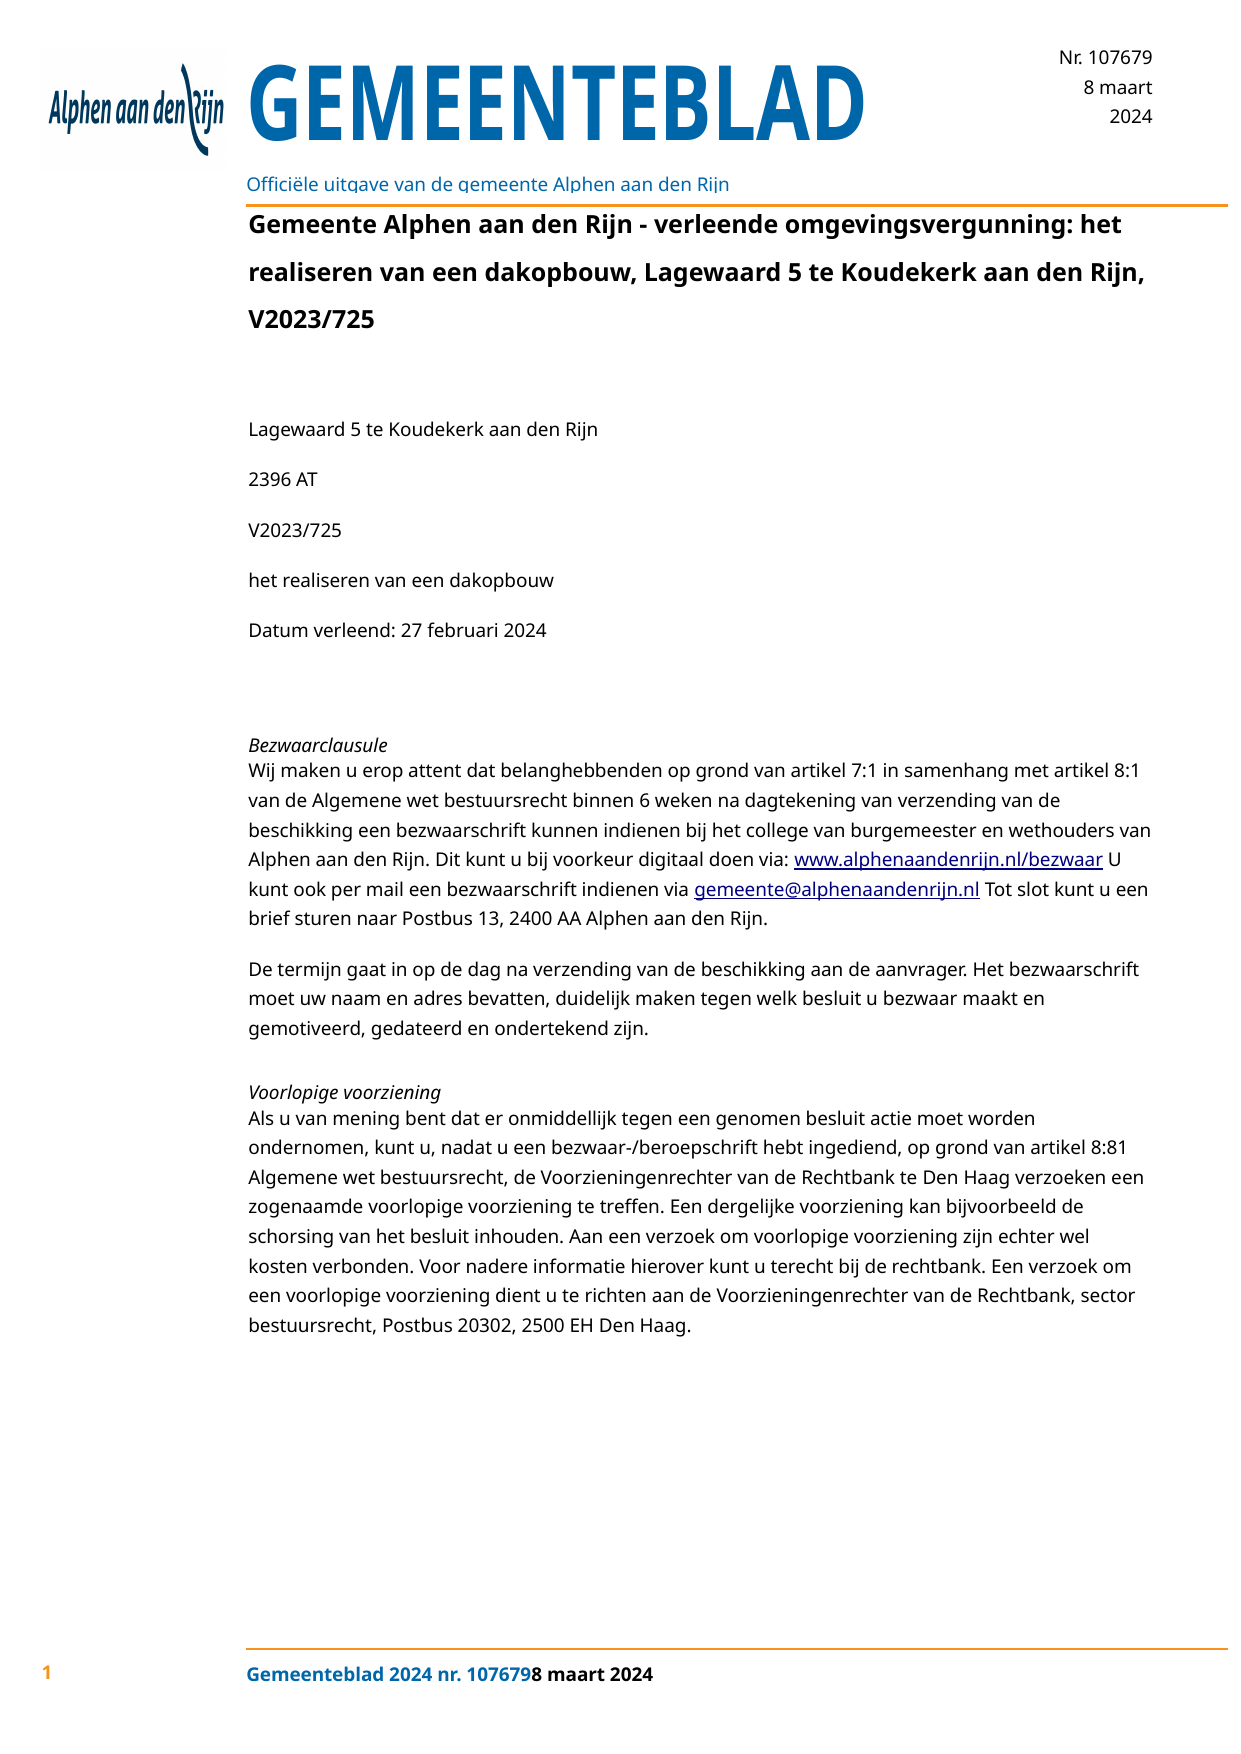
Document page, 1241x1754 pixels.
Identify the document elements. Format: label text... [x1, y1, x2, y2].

text Datum verleend: 27 februari 2024 [248, 618, 1152, 643]
text 2396 AT [248, 466, 1152, 492]
text het realiseren van een dakopbouw [248, 567, 1152, 593]
text Bezwaarclausule [248, 732, 1152, 758]
text Gemeente Alphen aan den Rijn - verleende omgevingsvergunning: het realiseren van een dakopbouw, Lagewaard 5 te Koudekerk aan den Rijn, V2023/725 [248, 207, 1152, 336]
text V2023/725 [248, 517, 1152, 542]
picture [41, 47, 231, 172]
text De termijn gaat in op de dag na verzending van de beschikking aan de aanvrager. Het bezwaarschrift moet uw naam en adres bevatten, duidelijk maken tegen welk besluit u bezwaar maakt en gemotiveerd, gedateerd en ondertekend zijn. [248, 956, 1152, 1041]
text Voorlopige voorziening [248, 1079, 1152, 1105]
text Lagewaard 5 te Koudekerk aan den Rijn [248, 416, 1152, 442]
text Wij maken u erop attent dat belanghebbenden op grond van artikel 7:1 in samenhang met artikel 8:1 van de Algemene wet bestuursrecht binnen 6 weken na dagtekening van verzending van de beschikking een bezwaarschrift kunnen indienen bij het college van burgemeester en wethouders van Alphen aan den Rijn. Dit kunt u bij voorkeur digitaal doen via: www.alphenaandenrijn.nl/bezwaar U kunt ook per mail een bezwaarschrift indienen via gemeente@alphenaandenrijn.nl Tot slot kunt u een brief sturen naar Postbus 13, 2400 AA Alphen aan den Rijn. [248, 758, 1152, 931]
text Als u van mening bent dat er onmiddellijk tegen een genomen besluit actie moet worden ondernomen, kunt u, nadat u een bezwaar-/beroepschrift hebt ingediend, op grond van artikel 8:81 Algemene wet bestuursrecht, de Voorzieningenrechter van de Rechtbank te Den Haag verzoeken een zogenaamde voorlopige voorziening te treffen. Een dergelijke voorziening kan bijvoorbeeld de schorsing van het besluit inhouden. Aan een verzoek om voorlopige voorziening zijn echter wel kosten verbonden. Voor nadere informatie hierover kunt u terecht bij de rechtbank. Een verzoek om een voorlopige voorziening dient u te richten aan de Voorzieningenrechter van de Rechtbank, sector bestuursrecht, Postbus 20302, 2500 EH Den Haag. [248, 1105, 1152, 1338]
